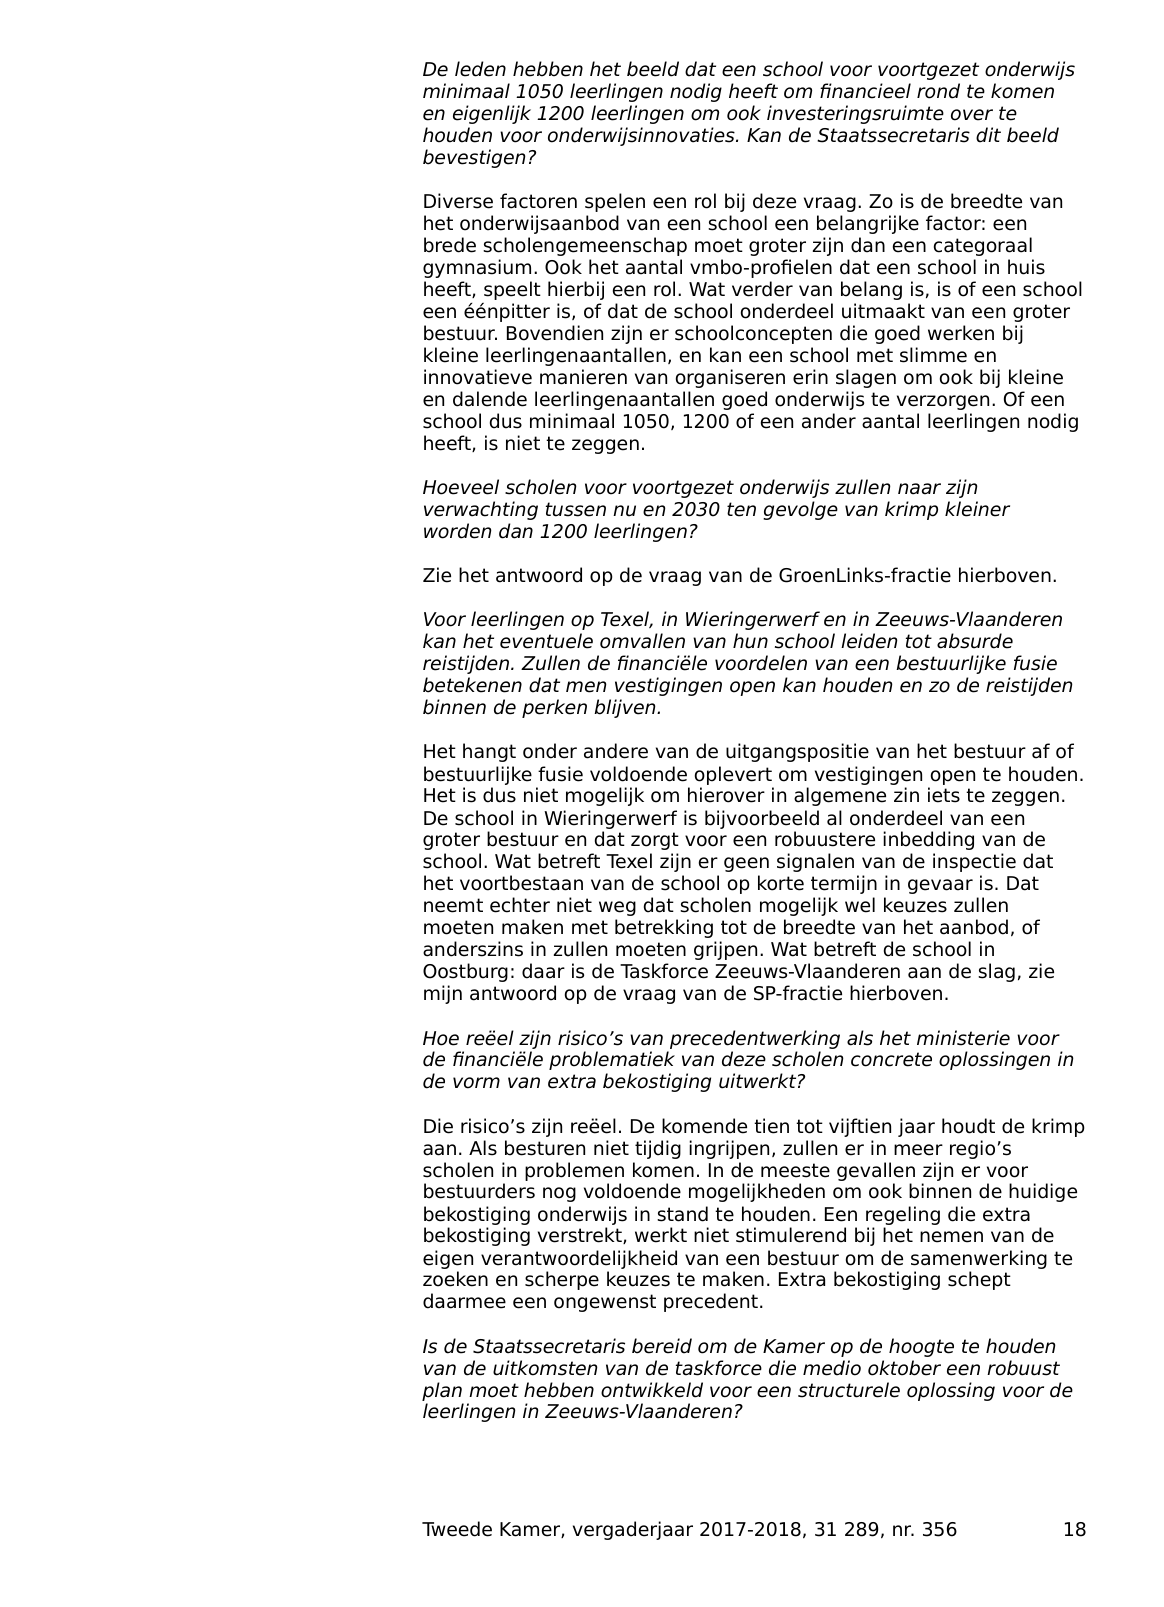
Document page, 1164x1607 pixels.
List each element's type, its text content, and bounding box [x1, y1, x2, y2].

text Het hangt onder andere van de uitgangspositie van het bestuur af of bestuurlijke fusie voldoende oplevert om vestigingen open te houden. Het is dus niet mogelijk om hierover in algemene zin iets te zeggen. De school in Wieringerwerf is bijvoorbeeld al onderdeel van een groter bestuur en dat zorgt voor een robuustere inbedding van de school. Wat betreft Texel zijn er geen signalen van de inspectie dat het voortbestaan van de school op korte termijn in gevaar is. Dat neemt echter niet weg dat scholen mogelijk wel keuzes zullen moeten maken met betrekking tot de breedte van het aanbod, of anderszins in zullen moeten grijpen. Wat betreft de school in Oostburg: daar is de Taskforce Zeeuws-Vlaanderen aan de slag, zie mijn antwoord op de vraag van de SP-fractie hierboven. [422, 741, 1087, 1005]
text Diverse factoren spelen een rol bij deze vraag. Zo is de breedte van het onderwijsaanbod van een school een belangrijke factor: een brede scholengemeenschap moet groter zijn dan een categoraal gymnasium. Ook het aantal vmbo-profielen dat een school in huis heeft, speelt hierbij een rol. Wat verder van belang is, is of een school een éénpitter is, of dat de school onderdeel uitmaakt van een groter bestuur. Bovendien zijn er schoolconcepten die goed werken bij kleine leerlingenaantallen, en kan een school met slimme en innovatieve manieren van organiseren erin slagen om ook bij kleine en dalende leerlingenaantallen goed onderwijs te verzorgen. Of een school dus minimaal 1050, 1200 of een ander aantal leerlingen nodig heeft, is niet te zeggen. [422, 191, 1087, 455]
text Is de Staatssecretaris bereid om de Kamer op de hoogte te houden van de uitkomsten van de taskforce die medio oktober een robuust plan moet hebben ontwikkeld voor een structurele oplossing voor de leerlingen in Zeeuws-Vlaanderen? [422, 1336, 1087, 1423]
text Hoe reëel zijn risico’s van precedentwerking als het ministerie voor de financiële problematiek van deze scholen concrete oplossingen in de vorm van extra bekostiging uitwerkt? [422, 1027, 1087, 1093]
text Die risico’s zijn reëel. De komende tien tot vijftien jaar houdt de krimp aan. Als besturen niet tijdig ingrijpen, zullen er in meer regio’s scholen in problemen komen. In de meeste gevallen zijn er voor bestuurders nog voldoende mogelijkheden om ook binnen de huidige bekostiging onderwijs in stand te houden. Een regeling die extra bekostiging verstrekt, werkt niet stimulerend bij het nemen van de eigen verantwoordelijkheid van een bestuur om de samenwerking te zoeken en scherpe keuzes te maken. Extra bekostiging schept daarmee een ongewenst precedent. [422, 1116, 1087, 1313]
text Voor leerlingen op Texel, in Wieringerwerf en in Zeeuws-Vlaanderen kan het eventuele omvallen van hun school leiden tot absurde reistijden. Zullen de financiële voordelen van een bestuurlijke fusie betekenen dat men vestigingen open kan houden en zo de reistijden binnen de perken blijven. [422, 609, 1087, 719]
text Hoeveel scholen voor voortgezet onderwijs zullen naar zijn verwachting tussen nu en 2030 ten gevolge van krimp kleiner worden dan 1200 leerlingen? [422, 477, 1087, 543]
text Zie het antwoord op de vraag van de GroenLinks-fractie hierboven. [422, 565, 1087, 587]
text De leden hebben het beeld dat een school voor voortgezet onderwijs minimaal 1050 leerlingen nodig heeft om financieel rond te komen en eigenlijk 1200 leerlingen om ook investeringsruimte over te houden voor onderwijsinnovaties. Kan de Staatssecretaris dit beeld bevestigen? [422, 59, 1087, 169]
